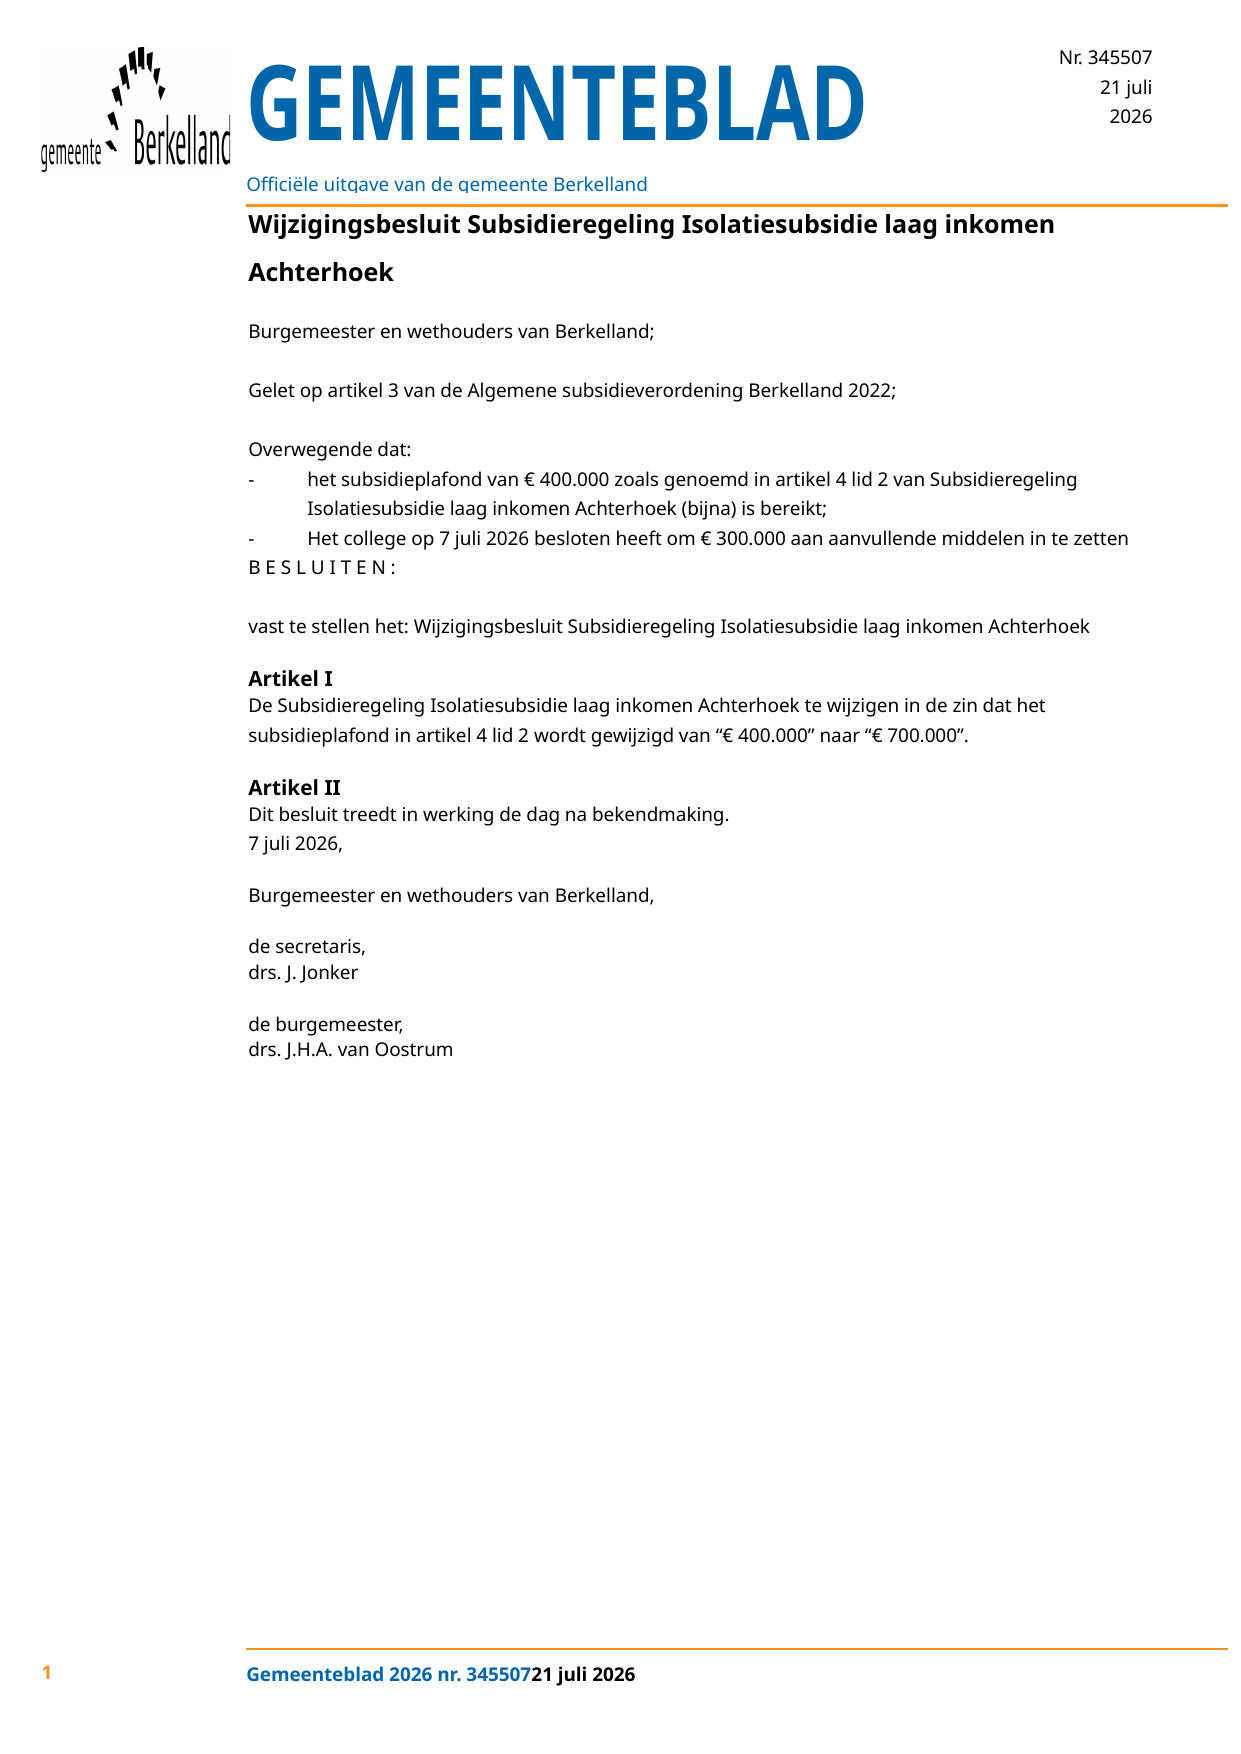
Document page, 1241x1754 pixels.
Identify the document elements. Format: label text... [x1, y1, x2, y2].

text Dit besluit treedt in werking de dag na bekendmaking. [248, 801, 1152, 827]
text de secretaris, [248, 933, 1152, 959]
text Overwegende dat: [248, 436, 1152, 462]
text drs. J. Jonker [248, 959, 1152, 985]
text drs. J.H.A. van Oostrum [248, 1036, 1152, 1062]
text 7 juli 2026, [248, 831, 1152, 856]
text Burgemeester en wethouders van Berkelland; [248, 318, 1152, 344]
text de burgemeester, [248, 1011, 1152, 1036]
picture [41, 47, 231, 172]
text B E S L U I T E N : [248, 554, 1152, 580]
text Wijzigingsbesluit Subsidieregeling Isolatiesubsidie laag inkomen Achterhoek [248, 207, 1152, 288]
text Artikel I [248, 664, 1152, 693]
text Burgemeester en wethouders van Berkelland, [248, 882, 1152, 908]
text Artikel II [248, 773, 1152, 801]
text De Subsidieregeling Isolatiesubsidie laag inkomen Achterhoek te wijzigen in de zin dat het subsidieplafond in artikel 4 lid 2 wordt gewijzigd van “€ 400.000” naar “€ 700.000”. [248, 693, 1152, 748]
list het subsidieplafond van € 400.000 zoals genoemd in artikel 4 lid 2 van Subsidieregeling Isolatiesubsidie laag inkomen Achterhoek (bijna) is bereikt; [248, 466, 1152, 521]
list Het college op 7 juli 2026 besloten heeft om € 300.000 aan aanvullende middelen in te zetten [248, 525, 1152, 551]
text vast te stellen het: Wijzigingsbesluit Subsidieregeling Isolatiesubsidie laag inkomen Achterhoek [248, 614, 1152, 639]
text Gelet op artikel 3 van de Algemene subsidieverordening Berkelland 2022; [248, 377, 1152, 403]
